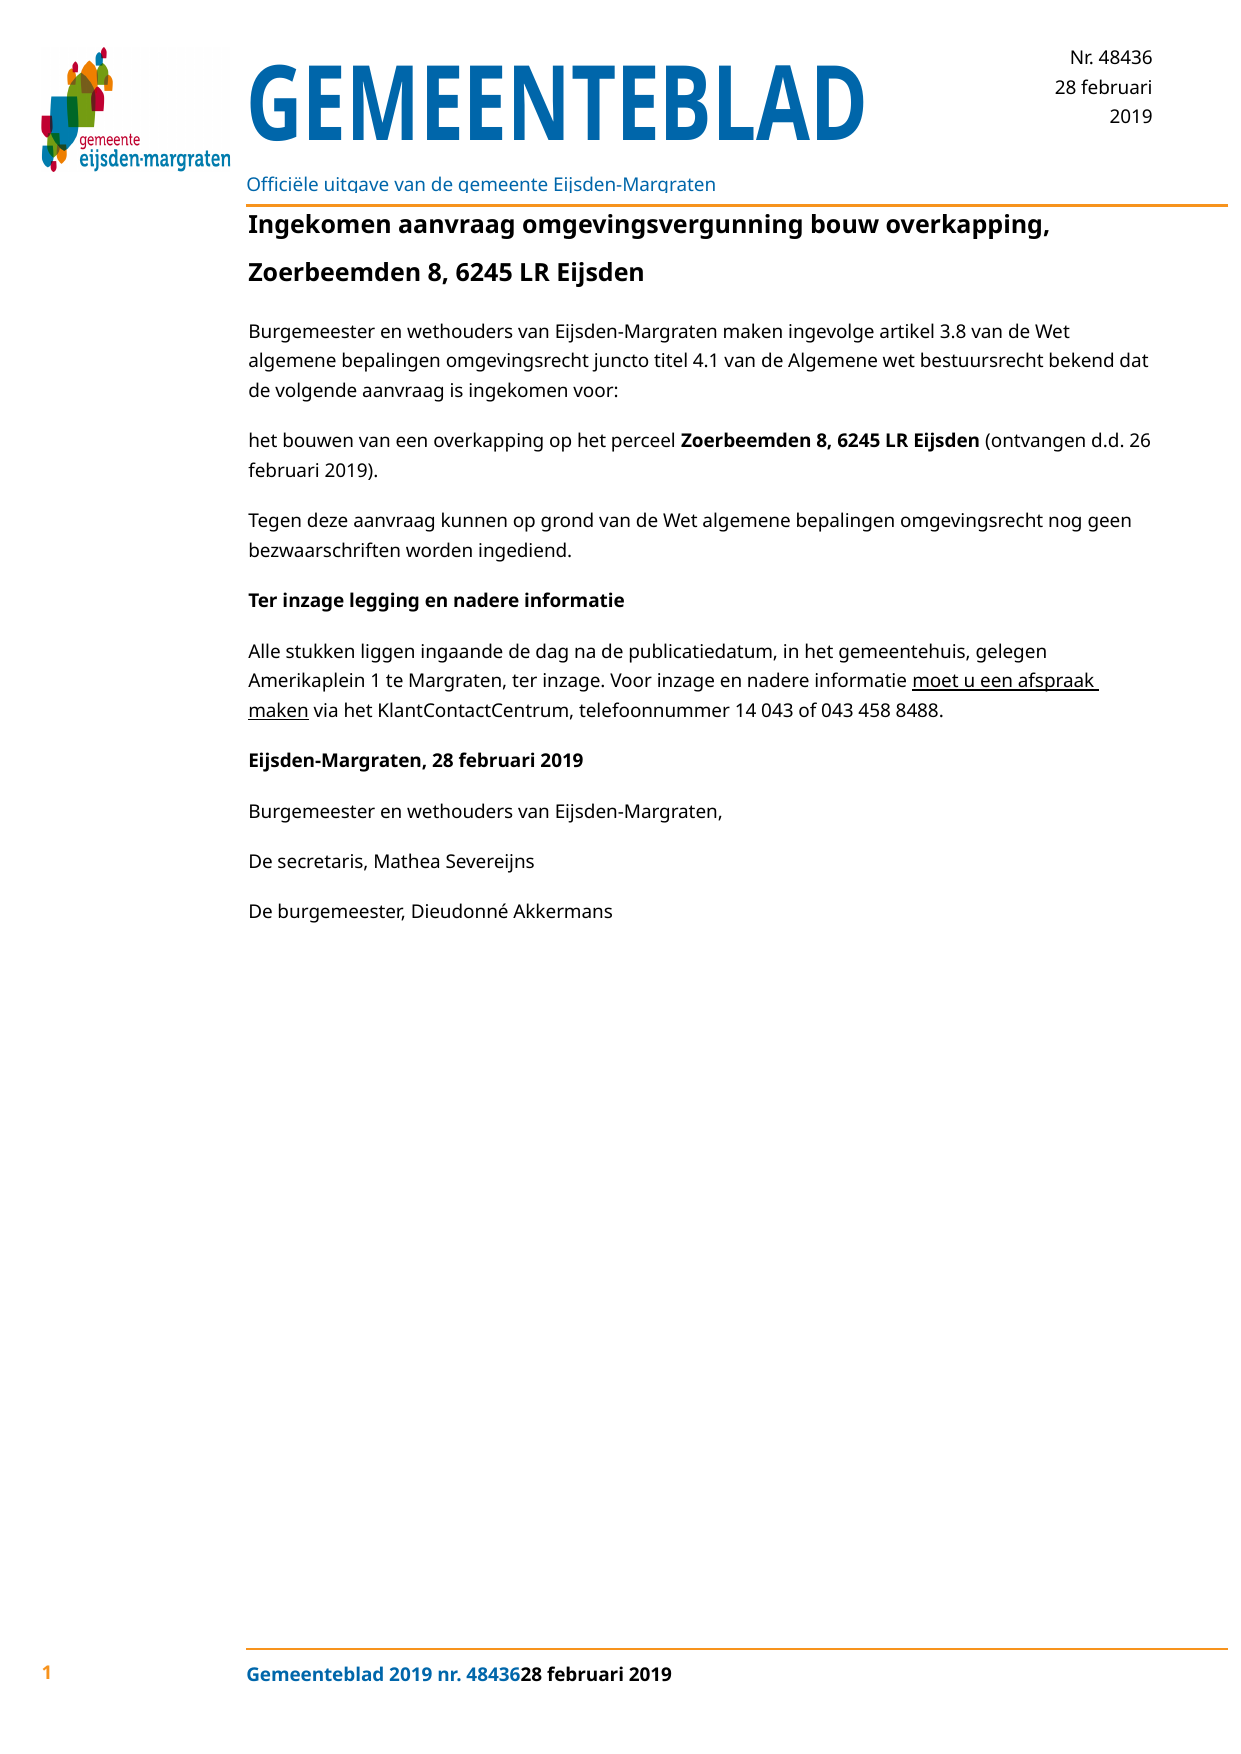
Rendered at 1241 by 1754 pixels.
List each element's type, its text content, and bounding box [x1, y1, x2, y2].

text Eijsden-Margraten, 28 februari 2019 [248, 747, 1152, 773]
text De secretaris, Mathea Severeijns [248, 848, 1152, 874]
text Alle stukken liggen ingaande de dag na de publicatiedatum, in het gemeentehuis, gelegen Amerikaplein 1 te Margraten, ter inzage. Voor inzage en nadere informatie moet u een afspraak maken via het KlantContactCentrum, telefoonnummer 14 043 of 043 458 8488. [248, 638, 1152, 723]
text Ingekomen aanvraag omgevingsvergunning bouw overkapping, Zoerbeemden 8, 6245 LR Eijsden [248, 207, 1152, 288]
picture [41, 47, 231, 172]
text Burgemeester en wethouders van Eijsden-Margraten, [248, 798, 1152, 824]
text Ter inzage legging en nadere informatie [248, 587, 1152, 613]
text Tegen deze aanvraag kunnen op grond van de Wet algemene bepalingen omgevingsrecht nog geen bezwaarschriften worden ingediend. [248, 507, 1152, 563]
text het bouwen van een overkapping op het perceel Zoerbeemden 8, 6245 LR Eijsden (ontvangen d.d. 26 februari 2019). [248, 427, 1152, 483]
text De burgemeester, Dieudonné Akkermans [248, 899, 1152, 924]
text Burgemeester en wethouders van Eijsden-Margraten maken ingevolge artikel 3.8 van de Wet algemene bepalingen omgevingsrecht juncto titel 4.1 van de Algemene wet bestuursrecht bekend dat de volgende aanvraag is ingekomen voor: [248, 318, 1152, 403]
